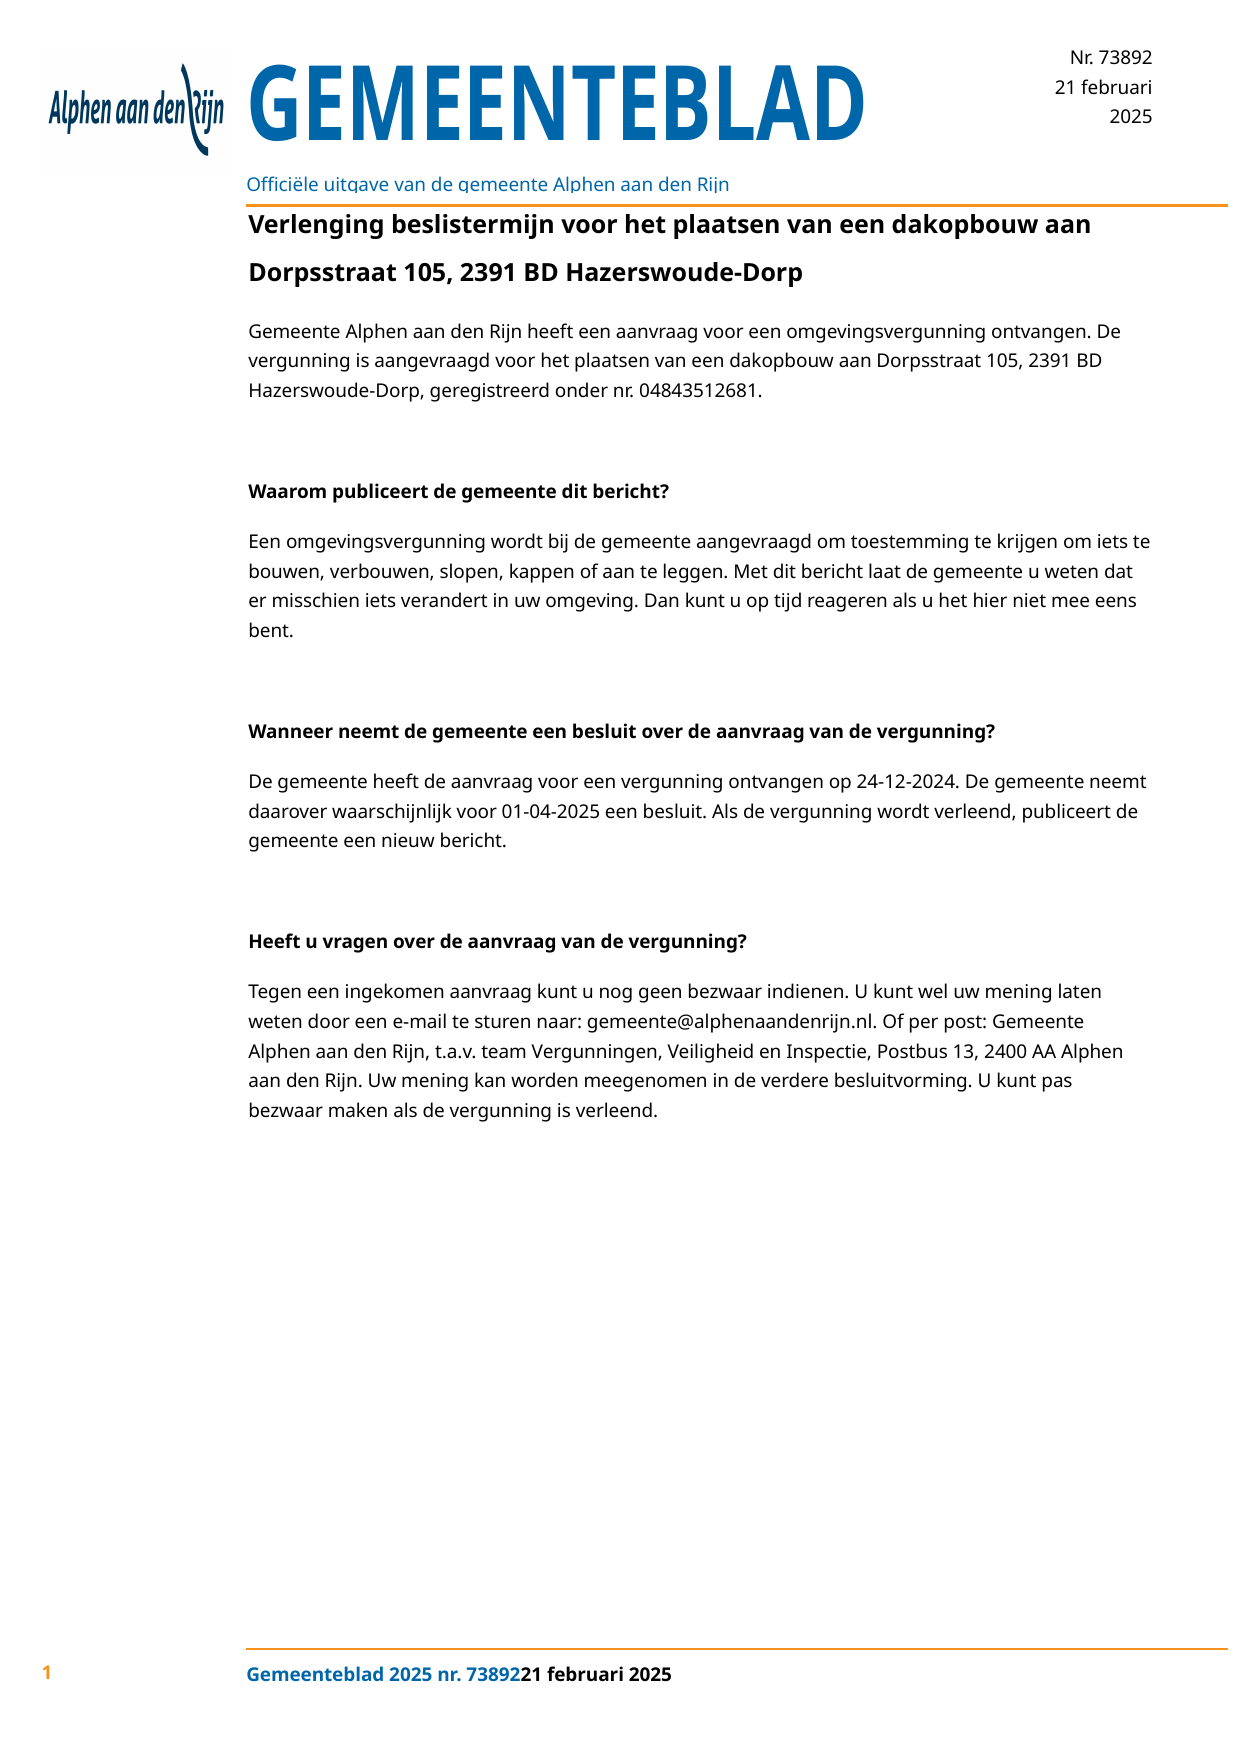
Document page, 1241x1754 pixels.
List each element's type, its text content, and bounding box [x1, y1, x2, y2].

text Verlenging beslistermijn voor het plaatsen van een dakopbouw aan Dorpsstraat 105, 2391 BD Hazerswoude-Dorp [248, 207, 1152, 288]
text Een omgevingsvergunning wordt bij de gemeente aangevraagd om toestemming te krijgen om iets te bouwen, verbouwen, slopen, kappen of aan te leggen. Met dit bericht laat de gemeente u weten dat er misschien iets verandert in uw omgeving. Dan kunt u op tijd reageren als u het hier niet mee eens bent. [248, 528, 1152, 643]
text De gemeente heeft de aanvraag voor een vergunning ontvangen op 24-12-2024. De gemeente neemt daarover waarschijnlijk voor 01-04-2025 een besluit. Als de vergunning wordt verleend, publiceert de gemeente een nieuw bericht. [248, 768, 1152, 853]
text Gemeente Alphen aan den Rijn heeft een aanvraag voor een omgevingsvergunning ontvangen. De vergunning is aangevraagd voor het plaatsen van een dakopbouw aan Dorpsstraat 105, 2391 BD Hazerswoude-Dorp, geregistreerd onder nr. 04843512681. [248, 318, 1152, 403]
text Heeft u vragen over de aanvraag van de vergunning? [248, 928, 1152, 954]
text Waarom publiceert de gemeente dit bericht? [248, 478, 1152, 504]
text Wanneer neemt de gemeente een besluit over de aanvraag van de vergunning? [248, 718, 1152, 744]
text Tegen een ingekomen aanvraag kunt u nog geen bezwaar indienen. U kunt wel uw mening laten weten door een e-mail te sturen naar: gemeente@alphenaandenrijn.nl. Of per post: Gemeente Alphen aan den Rijn, t.a.v. team Vergunningen, Veiligheid en Inspectie, Postbus 13, 2400 AA Alphen aan den Rijn. Uw mening kan worden meegenomen in de verdere besluitvorming. U kunt pas bezwaar maken als de vergunning is verleend. [248, 979, 1152, 1123]
picture [41, 47, 231, 172]
